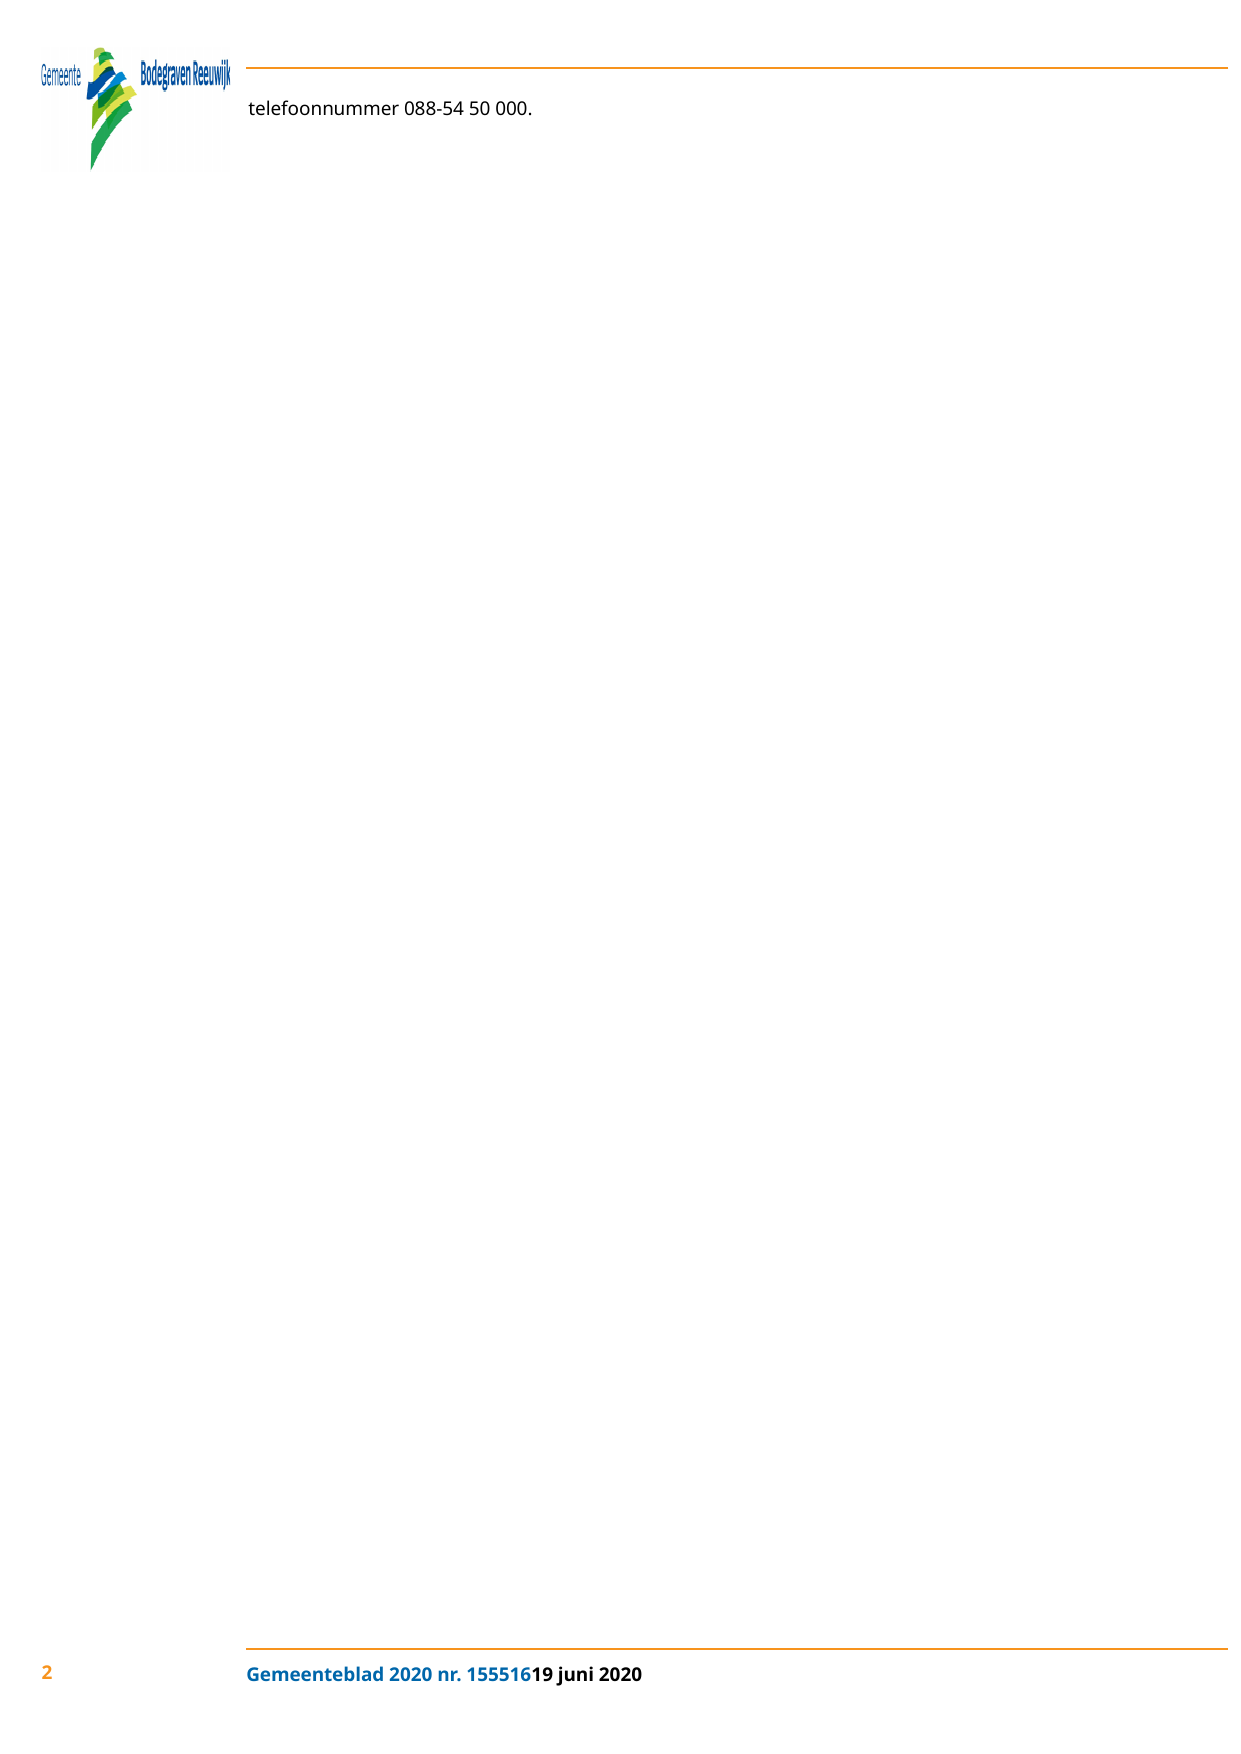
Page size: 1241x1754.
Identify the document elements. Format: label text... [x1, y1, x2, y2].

text telefoonnummer 088-54 50 000. [248, 95, 1152, 121]
picture [41, 47, 231, 172]
